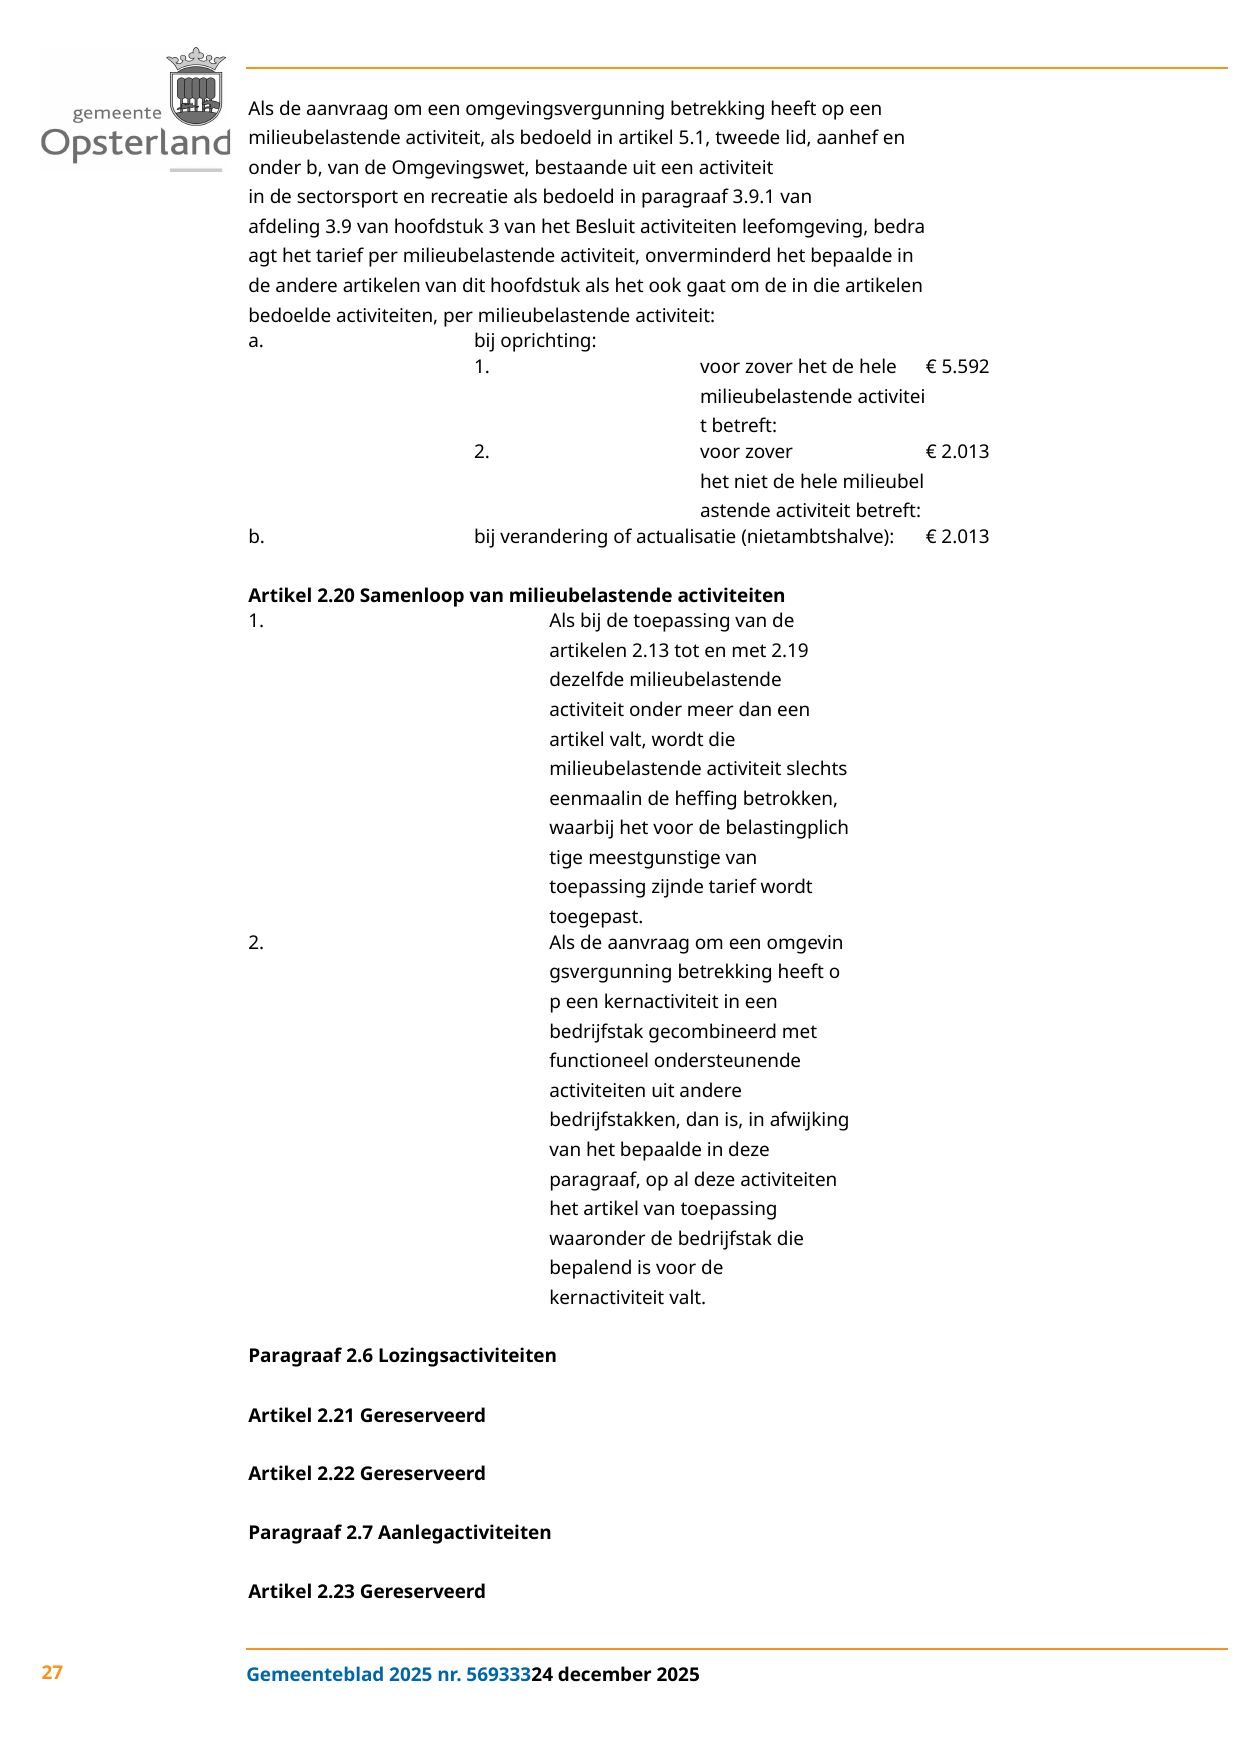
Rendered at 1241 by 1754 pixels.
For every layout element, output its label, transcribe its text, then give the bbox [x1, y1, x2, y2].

table_header [700, 1578, 1152, 1604]
table_cell 1. [474, 353, 700, 438]
table_cell € 2.013 [926, 523, 1152, 549]
table_header [850, 582, 1152, 607]
table_header Artikel 2.21 Gereserveerd [248, 1402, 700, 1428]
table_header Artikel 2.22 Gereserveerd [248, 1461, 700, 1486]
table_cell € 5.592 [926, 353, 1152, 438]
table_cell b. [248, 523, 474, 549]
table_cell € 2.013 [926, 438, 1152, 523]
table_cell [248, 353, 474, 438]
table_cell Als bij de toepassing van de artikelen 2.13 tot en met 2.19 dezelfde milieubelastende activiteit onder meer dan een artikel valt, wordt die milieubelastende activiteit slechts eenmaalin de heffing betrokken, waarbij het voor de belastingplichtige meestgunstige van toepassing zijnde tarief wordt toegepast. [549, 608, 850, 929]
table_cell [926, 328, 1152, 353]
table_cell Als de aanvraag om een omgevingsvergunning betrekking heeft op een kernactiviteit in een bedrijfstak gecombineerd met functioneel ondersteunende activiteiten uit andere bedrijfstakken, dan is, in afwijking van het bepaalde in deze paragraaf, op al deze activiteiten het artikel van toepassing waaronder de bedrijfstak die bepalend is voor de kernactiviteit valt. [549, 929, 850, 1310]
table_cell [926, 95, 1152, 328]
table_cell [850, 929, 1152, 1310]
table_cell [850, 608, 1152, 929]
text Paragraaf 2.7 Aanlegactiviteiten [248, 1519, 1152, 1545]
table_cell 1. [248, 608, 549, 929]
table_cell Als de aanvraag om een omgevingsvergunning betrekking heeft op een milieubelastende activiteit, als bedoeld in artikel 5.1, tweede lid, aanhef en onder b, van de Omgevingswet, bestaande uit een activiteit in de sectorsport en recreatie als bedoeld in paragraaf 3.9.1 van afdeling 3.9 van hoofdstuk 3 van het Besluit activiteiten leefomgeving, bedraagt het tarief per milieubelastende activiteit, onverminderd het bepaalde in de andere artikelen van dit hoofdstuk als het ook gaat om de in die artikelen bedoelde activiteiten, per milieubelastende activiteit: [248, 95, 926, 328]
table_header [700, 1402, 1152, 1428]
table_cell voor zover het de hele milieubelastende activiteit betreft: [700, 353, 926, 438]
table_header Artikel 2.23 Gereserveerd [248, 1578, 700, 1604]
table_cell 2. [248, 929, 549, 1310]
table_header [700, 1461, 1152, 1486]
table_cell voor zover het niet de hele milieubelastende activiteit betreft: [700, 438, 926, 523]
table_cell bij verandering of actualisatie (nietambtshalve): [474, 523, 926, 549]
table_cell a. [248, 328, 474, 353]
table_cell bij oprichting: [474, 328, 926, 353]
table_header Artikel 2.20 Samenloop van milieubelastende activiteiten [248, 582, 850, 607]
table_cell [248, 438, 474, 523]
picture [41, 47, 231, 172]
table_cell 2. [474, 438, 700, 523]
text Paragraaf 2.6 Lozingsactiviteiten [248, 1343, 1152, 1368]
